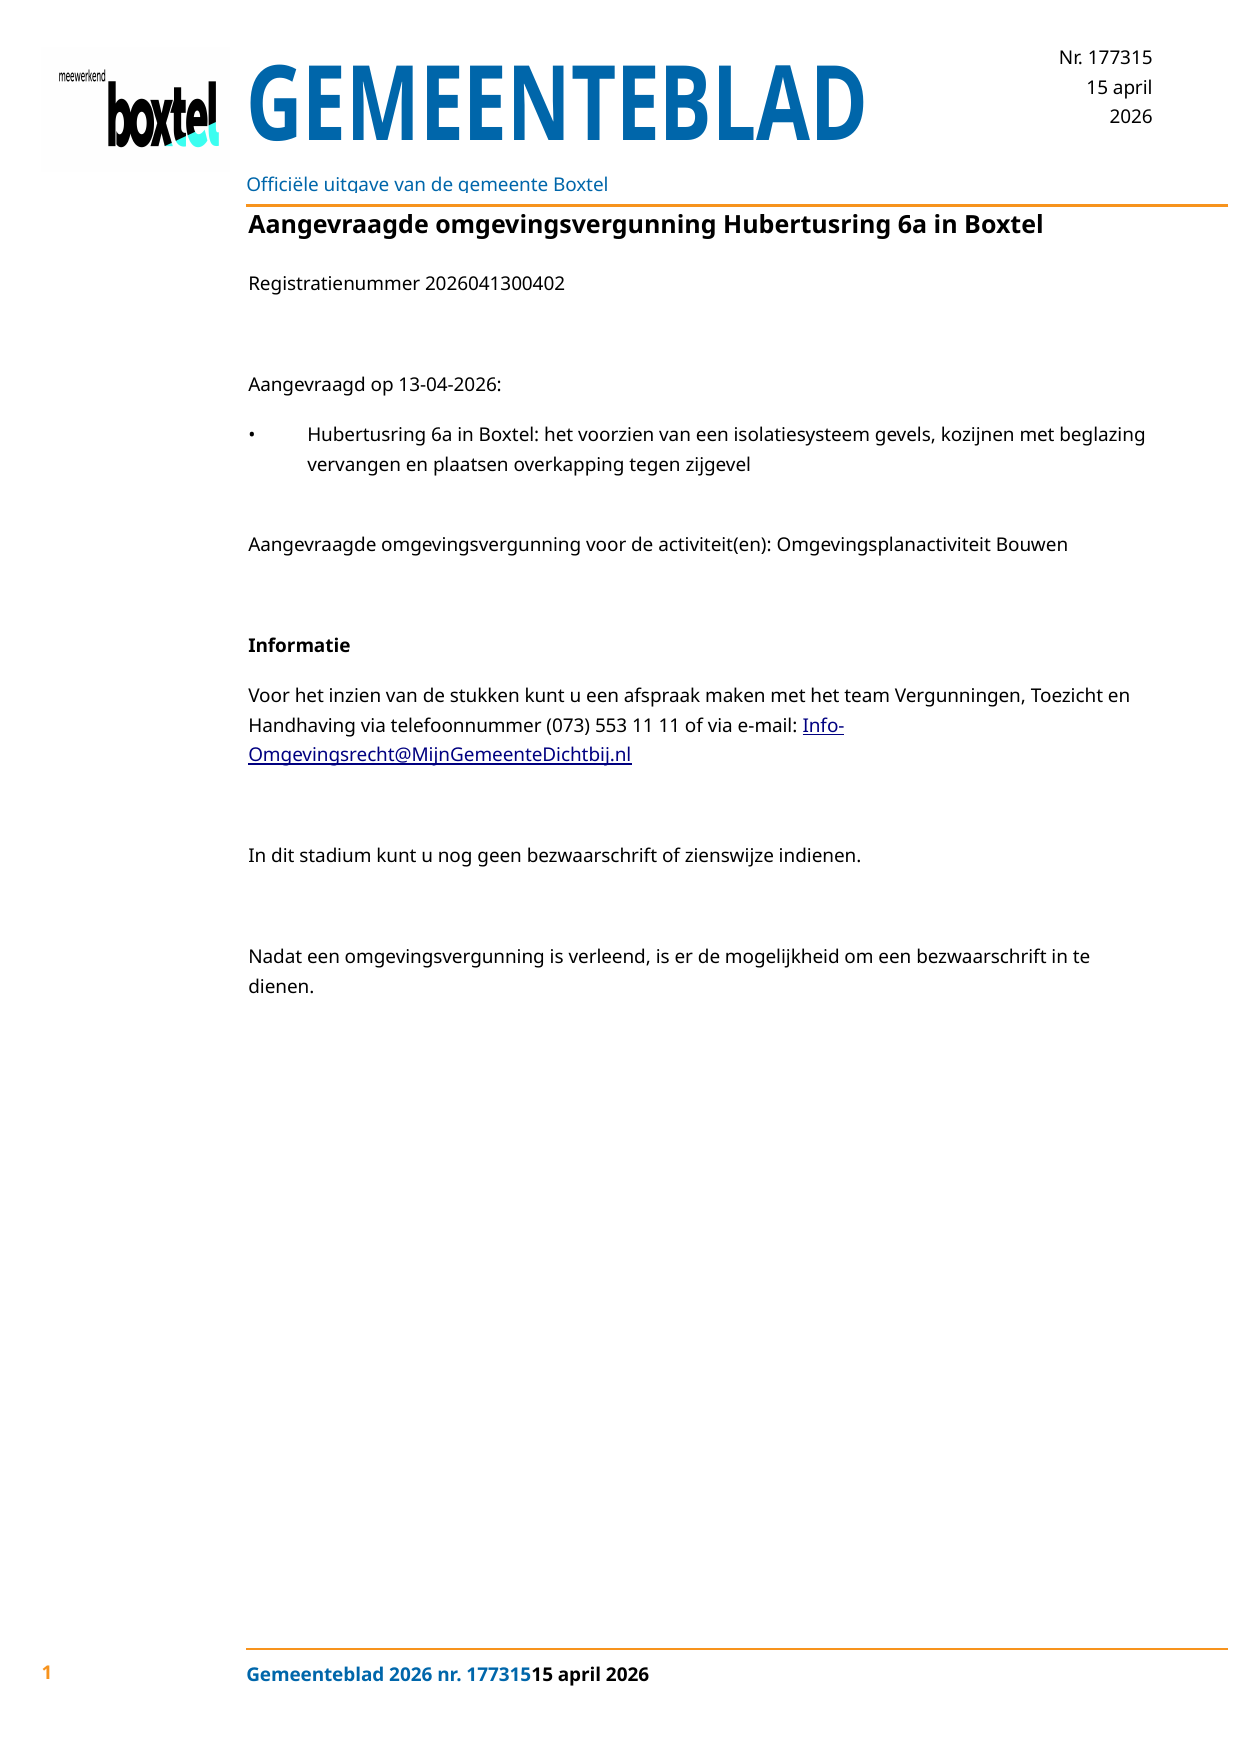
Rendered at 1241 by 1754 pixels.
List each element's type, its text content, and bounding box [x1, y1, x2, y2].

text Aangevraagde omgevingsvergunning voor de activiteit(en): Omgevingsplanactiviteit Bouwen [248, 531, 1152, 557]
text Nadat een omgevingsvergunning is verleend, is er de mogelijkheid om een bezwaarschrift in te dienen. [248, 943, 1152, 998]
text Registratienummer 2026041300402 [248, 270, 1152, 296]
text Aangevraagde omgevingsvergunning Hubertusring 6a in Boxtel [248, 207, 1152, 241]
text Voor het inzien van de stukken kunt u een afspraak maken met het team Vergunningen, Toezicht en Handhaving via telefoonnummer (073) 553 11 11 of via e-mail: Info-Omgevingsrecht@MijnGemeenteDichtbij.nl [248, 682, 1152, 767]
text Informatie [248, 632, 1152, 658]
text Aangevraagd op 13-04-2026: [248, 371, 1152, 397]
text In dit stadium kunt u nog geen bezwaarschrift of zienswijze indienen. [248, 842, 1152, 868]
list Hubertusring 6a in Boxtel: het voorzien van een isolatiesysteem gevels, kozijnen met beglazing vervangen en plaatsen overkapping tegen zijgevel [248, 422, 1152, 477]
picture [41, 47, 231, 172]
